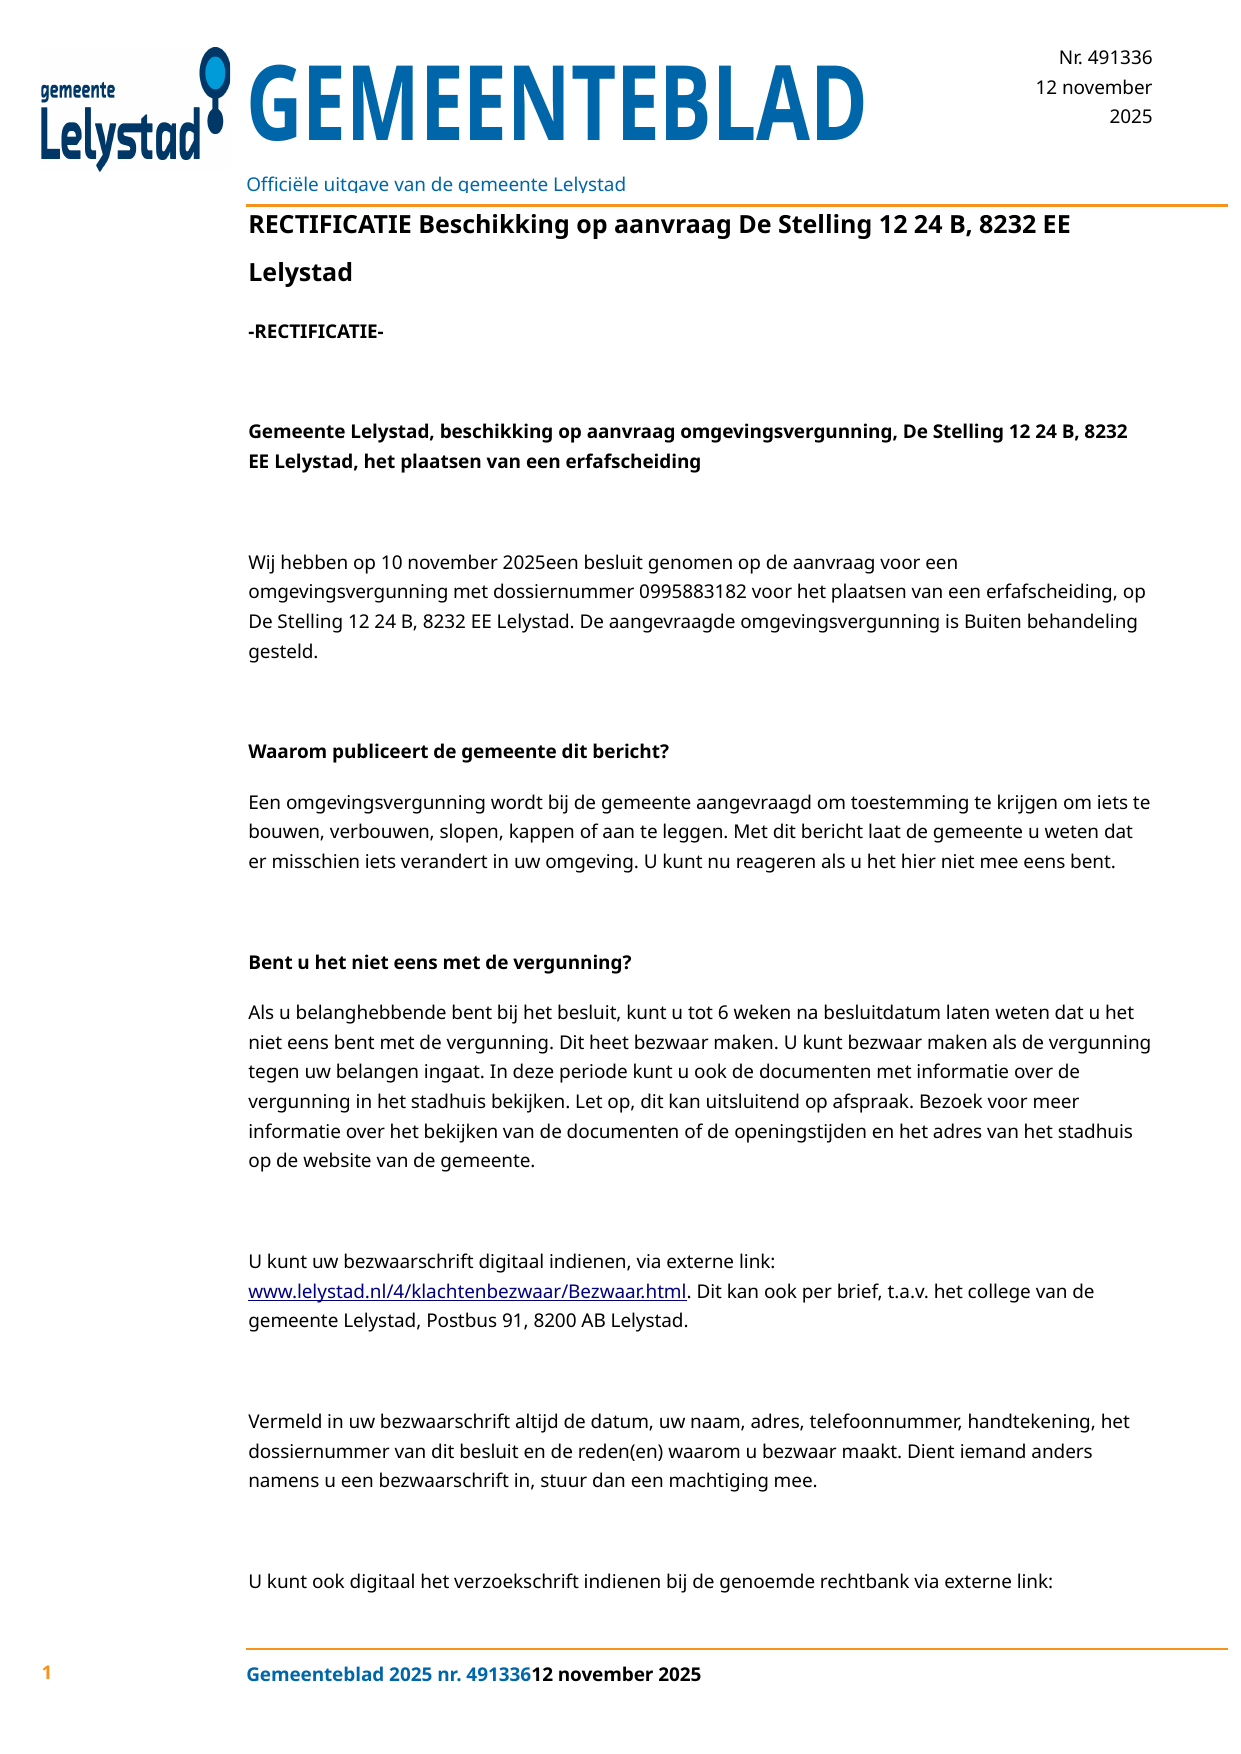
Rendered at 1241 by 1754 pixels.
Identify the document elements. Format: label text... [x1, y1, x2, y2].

text Een omgevingsvergunning wordt bij de gemeente aangevraagd om toestemming te krijgen om iets te bouwen, verbouwen, slopen, kappen of aan te leggen. Met dit bericht laat de gemeente u weten dat er misschien iets verandert in uw omgeving. U kunt nu reageren als u het hier niet mee eens bent. [248, 789, 1152, 874]
text Gemeente Lelystad, beschikking op aanvraag omgevingsvergunning, De Stelling 12 24 B, 8232 EE Lelystad, het plaatsen van een erfafscheiding [248, 419, 1152, 474]
picture [41, 47, 231, 172]
text U kunt ook digitaal het verzoekschrift indienen bij de genoemde rechtbank via externe link: [248, 1568, 1152, 1594]
text RECTIFICATIE Beschikking op aanvraag De Stelling 12 24 B, 8232 EE Lelystad [248, 207, 1152, 288]
text -RECTIFICATIE- [248, 318, 1152, 344]
text Als u belanghebbende bent bij het besluit, kunt u tot 6 weken na besluitdatum laten weten dat u het niet eens bent met de vergunning. Dit heet bezwaar maken. U kunt bezwaar maken als de vergunning tegen uw belangen ingaat. In deze periode kunt u ook de documenten met informatie over de vergunning in het stadhuis bekijken. Let op, dit kan uitsluitend op afspraak. Bezoek voor meer informatie over het bekijken van de documenten of de openingstijden en het adres van het stadhuis op de website van de gemeente. [248, 999, 1152, 1173]
text Vermeld in uw bezwaarschrift altijd de datum, uw naam, adres, telefoonnummer, handtekening, het dossiernummer van dit besluit en de reden(en) waarom u bezwaar maakt. Dient iemand anders namens u een bezwaarschrift in, stuur dan een machtiging mee. [248, 1408, 1152, 1493]
text U kunt uw bezwaarschrift digitaal indienen, via externe link: www.lelystad.nl/4/klachtenbezwaar/Bezwaar.html. Dit kan ook per brief, t.a.v. het college van de gemeente Lelystad, Postbus 91, 8200 AB Lelystad. [248, 1248, 1152, 1333]
text Wij hebben op 10 november 2025een besluit genomen op de aanvraag voor een omgevingsvergunning met dossiernummer 0995883182 voor het plaatsen van een erfafscheiding, op De Stelling 12 24 B, 8232 EE Lelystad. De aangevraagde omgevingsvergunning is Buiten behandeling gesteld. [248, 549, 1152, 664]
text Bent u het niet eens met de vergunning? [248, 949, 1152, 975]
text Waarom publiceert de gemeente dit bericht? [248, 739, 1152, 764]
